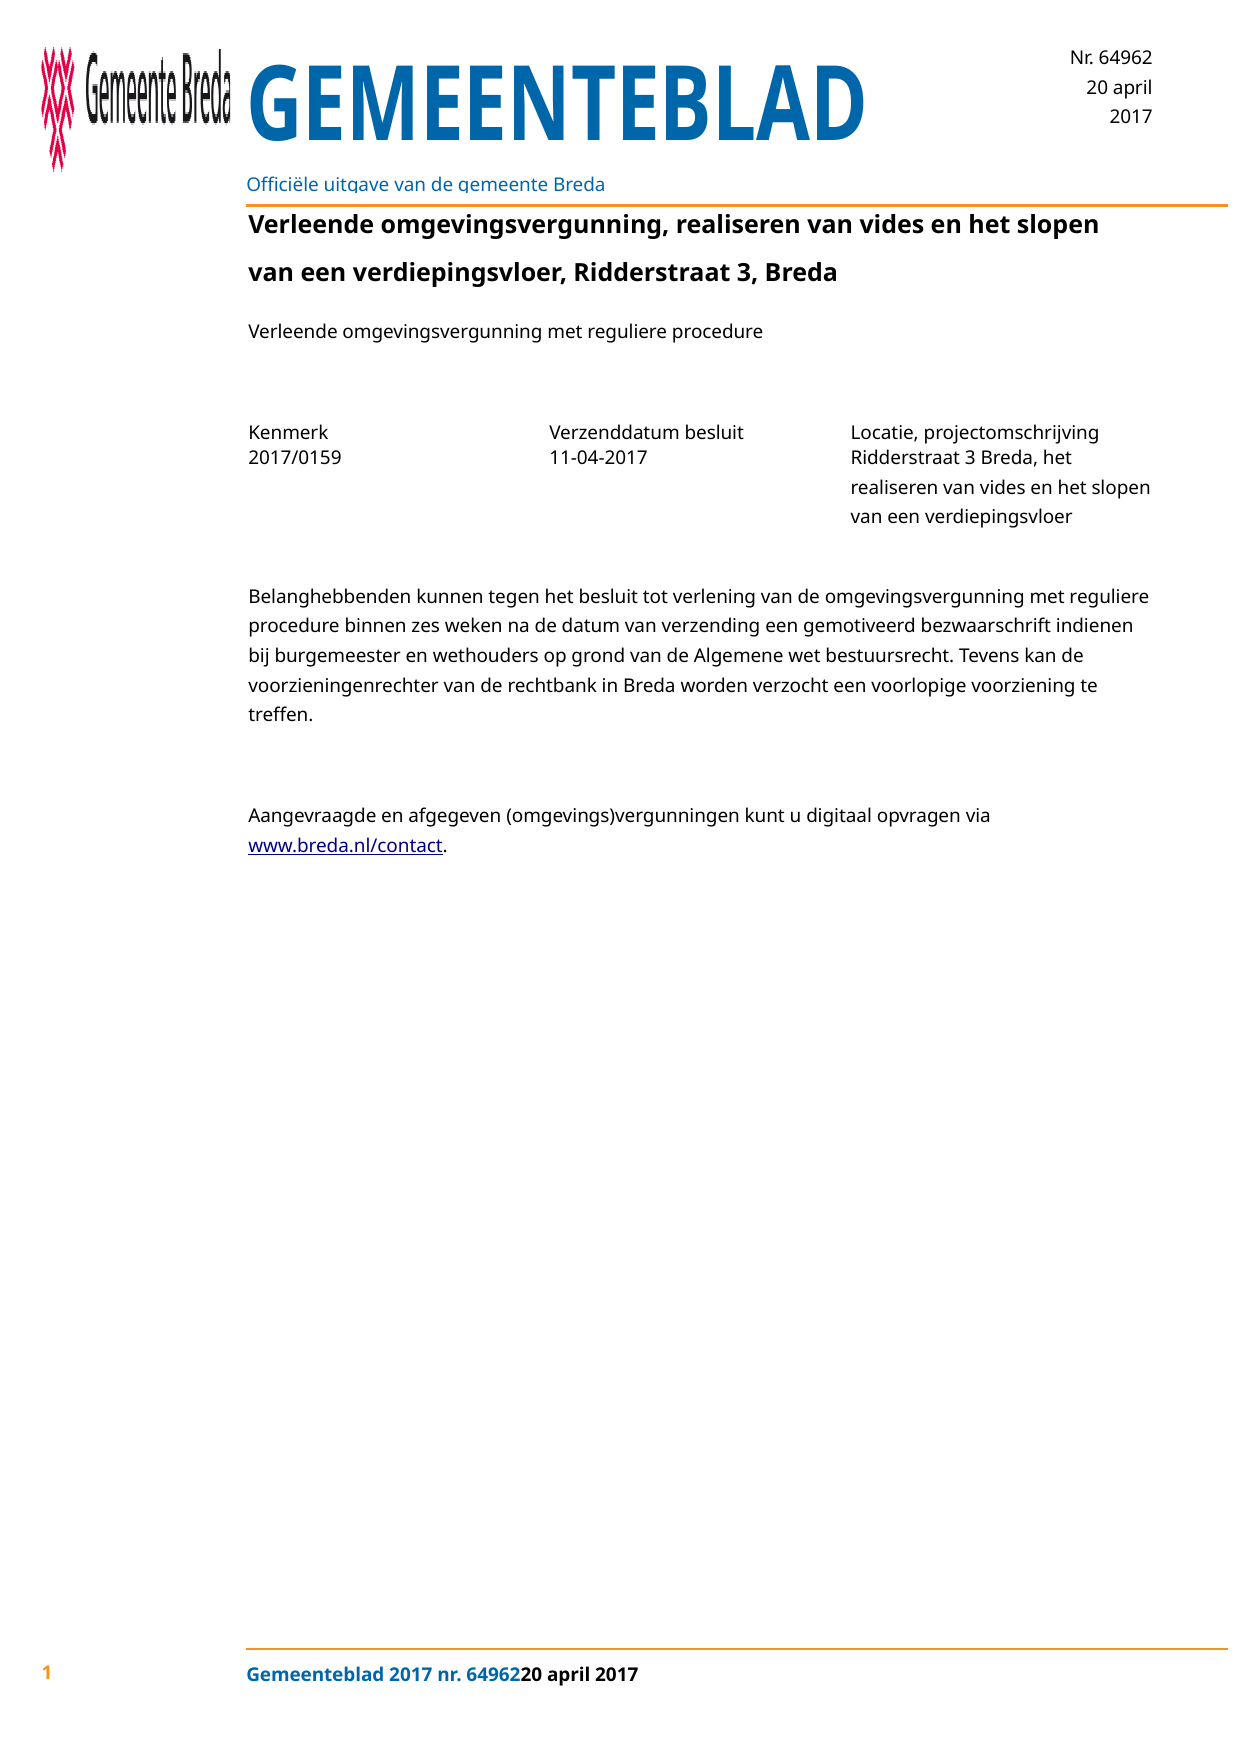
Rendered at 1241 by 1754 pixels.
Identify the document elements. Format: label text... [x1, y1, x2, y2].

text Aangevraagde en afgegeven (omgevings)vergunningen kunt u digitaal opvragen via www.breda.nl/contact. [248, 802, 1152, 858]
table_cell Ridderstraat 3 Breda, het realiseren van vides en het slopen van een verdiepingsvloer [850, 445, 1152, 529]
text Verleende omgevingsvergunning, realiseren van vides en het slopen van een verdiepingsvloer, Ridderstraat 3, Breda [248, 207, 1152, 288]
picture [41, 47, 231, 172]
table_cell 11-04-2017 [549, 445, 850, 529]
text Belanghebbenden kunnen tegen het besluit tot verlening van de omgevingsvergunning met reguliere procedure binnen zes weken na de datum van verzending een gemotiveerd bezwaarschrift indienen bij burgemeester en wethouders op grond van de Algemene wet bestuursrecht. Tevens kan de voorzieningenrechter van de rechtbank in Breda worden verzocht een voorlopige voorziening te treffen. [248, 583, 1152, 727]
table_header Kenmerk [248, 419, 549, 444]
table_header Locatie, projectomschrijving [850, 419, 1152, 444]
table_header Verzenddatum besluit [549, 419, 850, 444]
table_cell 2017/0159 [248, 445, 549, 529]
text Verleende omgevingsvergunning met reguliere procedure [248, 318, 1152, 344]
